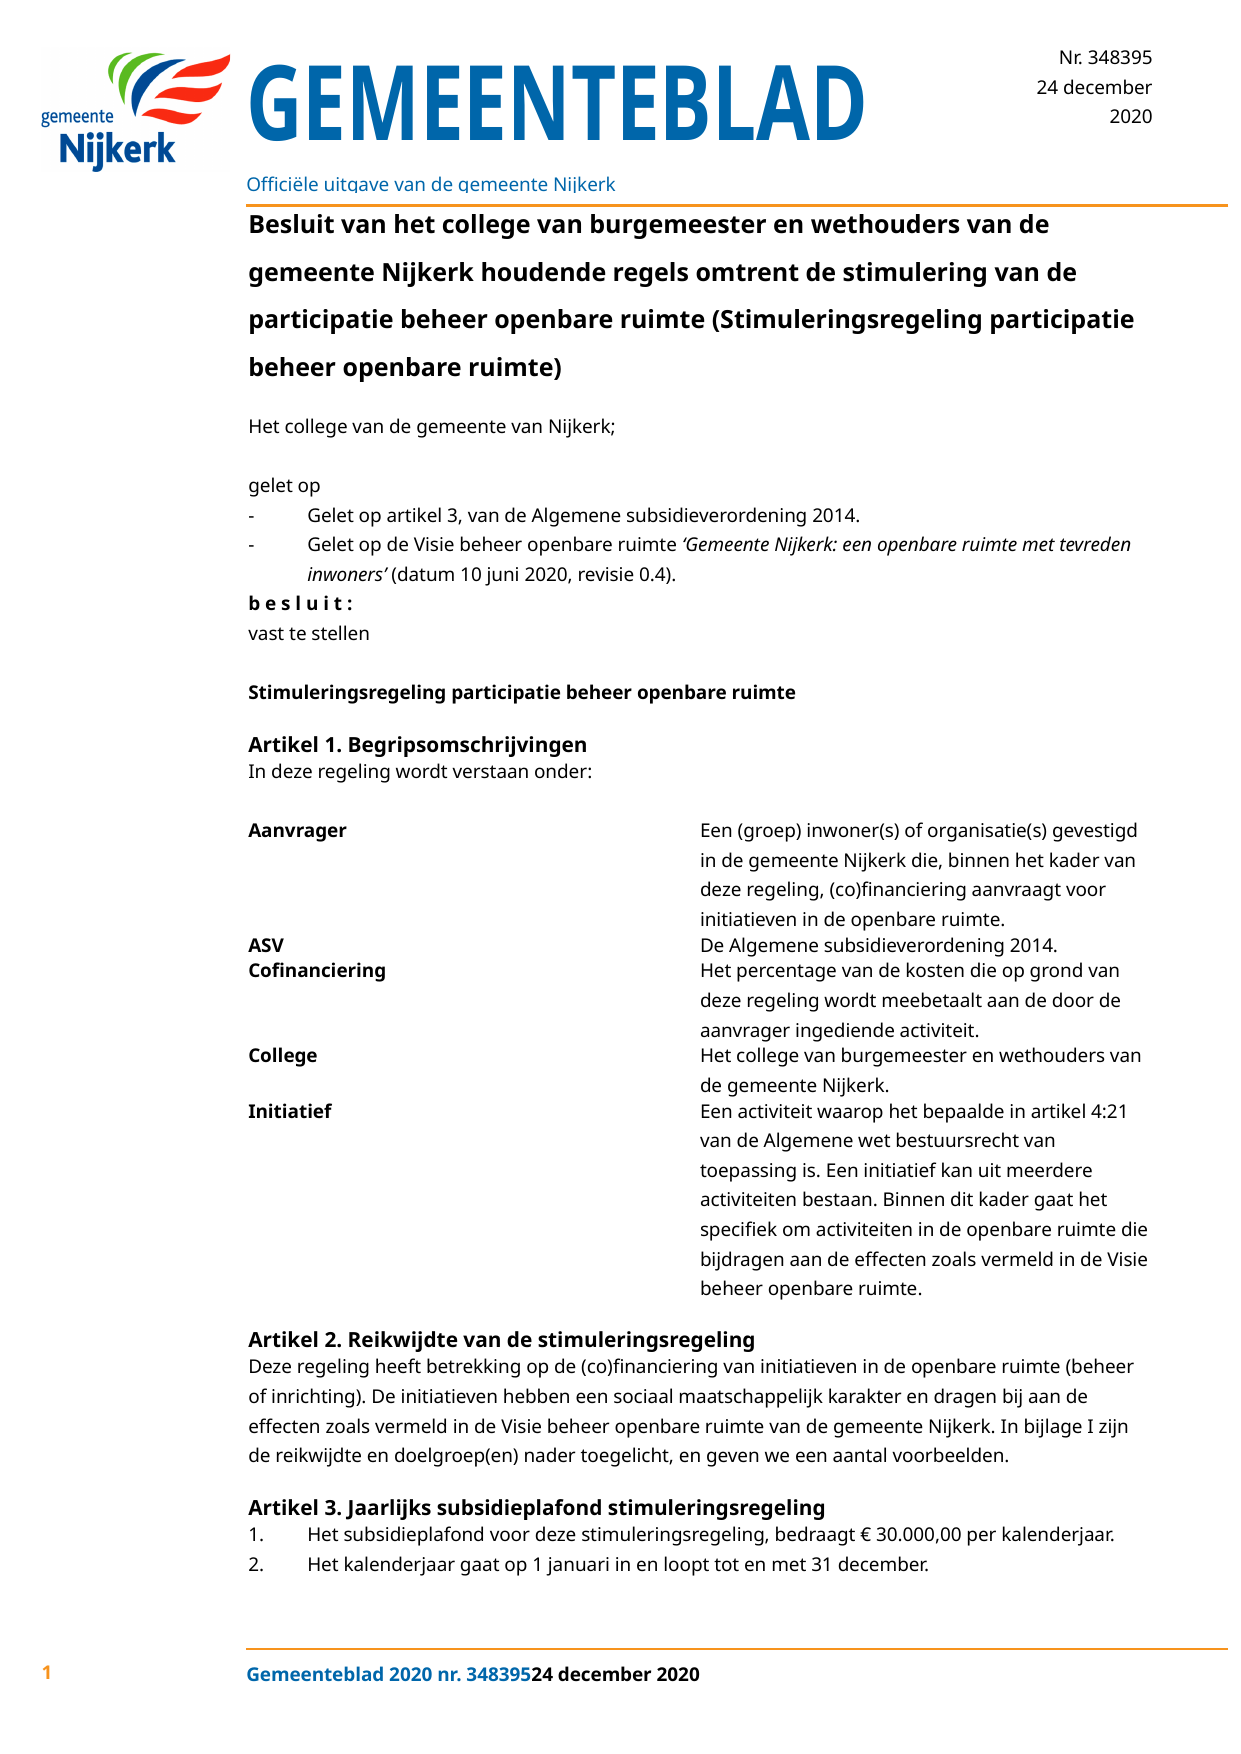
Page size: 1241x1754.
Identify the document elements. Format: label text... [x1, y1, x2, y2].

text Besluit van het college van burgemeester en wethouders van de gemeente Nijkerk houdende regels omtrent de stimulering van de participatie beheer openbare ruimte (Stimuleringsregeling participatie beheer openbare ruimte) [248, 207, 1152, 384]
table_cell Het percentage van de kosten die op grond van deze regeling wordt meebetaalt aan de door de aanvrager ingediende activiteit. [700, 958, 1152, 1043]
text vast te stellen [248, 620, 1152, 646]
picture [41, 47, 231, 172]
text Artikel 2. Reikwijdte van de stimuleringsregeling [248, 1325, 1152, 1354]
text In deze regeling wordt verstaan onder: [248, 758, 1152, 784]
table_header Aanvrager [248, 818, 700, 932]
list Het subsidieplafond voor deze stimuleringsregeling, bedraagt € 30.000,00 per kalenderjaar. [248, 1521, 1152, 1547]
table_cell Een activiteit waarop het bepaalde in artikel 4:21 van de Algemene wet bestuursrecht van toepassing is. Een initiatief kan uit meerdere activiteiten bestaan. Binnen dit kader gaat het specifiek om activiteiten in de openbare ruimte die bijdragen aan de effecten zoals vermeld in de Visie beheer openbare ruimte. [700, 1098, 1152, 1301]
text Artikel 3. Jaarlijks subsidieplafond stimuleringsregeling [248, 1493, 1152, 1521]
text b e s l u i t : [248, 591, 1152, 616]
list Gelet op artikel 3, van de Algemene subsidieverordening 2014. [248, 502, 1152, 528]
list Gelet op de Visie beheer openbare ruimte ‘Gemeente Nijkerk: een openbare ruimte met tevreden inwoners’ (datum 10 juni 2020, revisie 0.4). [248, 531, 1152, 587]
list Het kalenderjaar gaat op 1 januari in en loopt tot en met 31 december. [248, 1551, 1152, 1577]
text gelet op [248, 472, 1152, 498]
text Het college van de gemeente van Nijkerk; [248, 413, 1152, 439]
table_cell College [248, 1043, 700, 1098]
table_cell ASV [248, 932, 700, 958]
table_cell De Algemene subsidieverordening 2014. [700, 932, 1152, 958]
text Stimuleringsregeling participatie beheer openbare ruimte [248, 679, 1152, 705]
text Artikel 1. Begripsomschrijvingen [248, 730, 1152, 758]
table_cell Initiatief [248, 1098, 700, 1301]
table_header Een (groep) inwoner(s) of organisatie(s) gevestigd in de gemeente Nijkerk die, binnen het kader van deze regeling, (co)financiering aanvraagt voor initiatieven in de openbare ruimte. [700, 818, 1152, 932]
table_cell Cofinanciering [248, 958, 700, 1043]
text Deze regeling heeft betrekking op de (co)financiering van initiatieven in de openbare ruimte (beheer of inrichting). De initiatieven hebben een sociaal maatschappelijk karakter en dragen bij aan de effecten zoals vermeld in de Visie beheer openbare ruimte van de gemeente Nijkerk. In bijlage I zijn de reikwijdte en doelgroep(en) nader toegelicht, en geven we een aantal voorbeelden. [248, 1354, 1152, 1468]
table_cell Het college van burgemeester en wethouders van de gemeente Nijkerk. [700, 1043, 1152, 1098]
